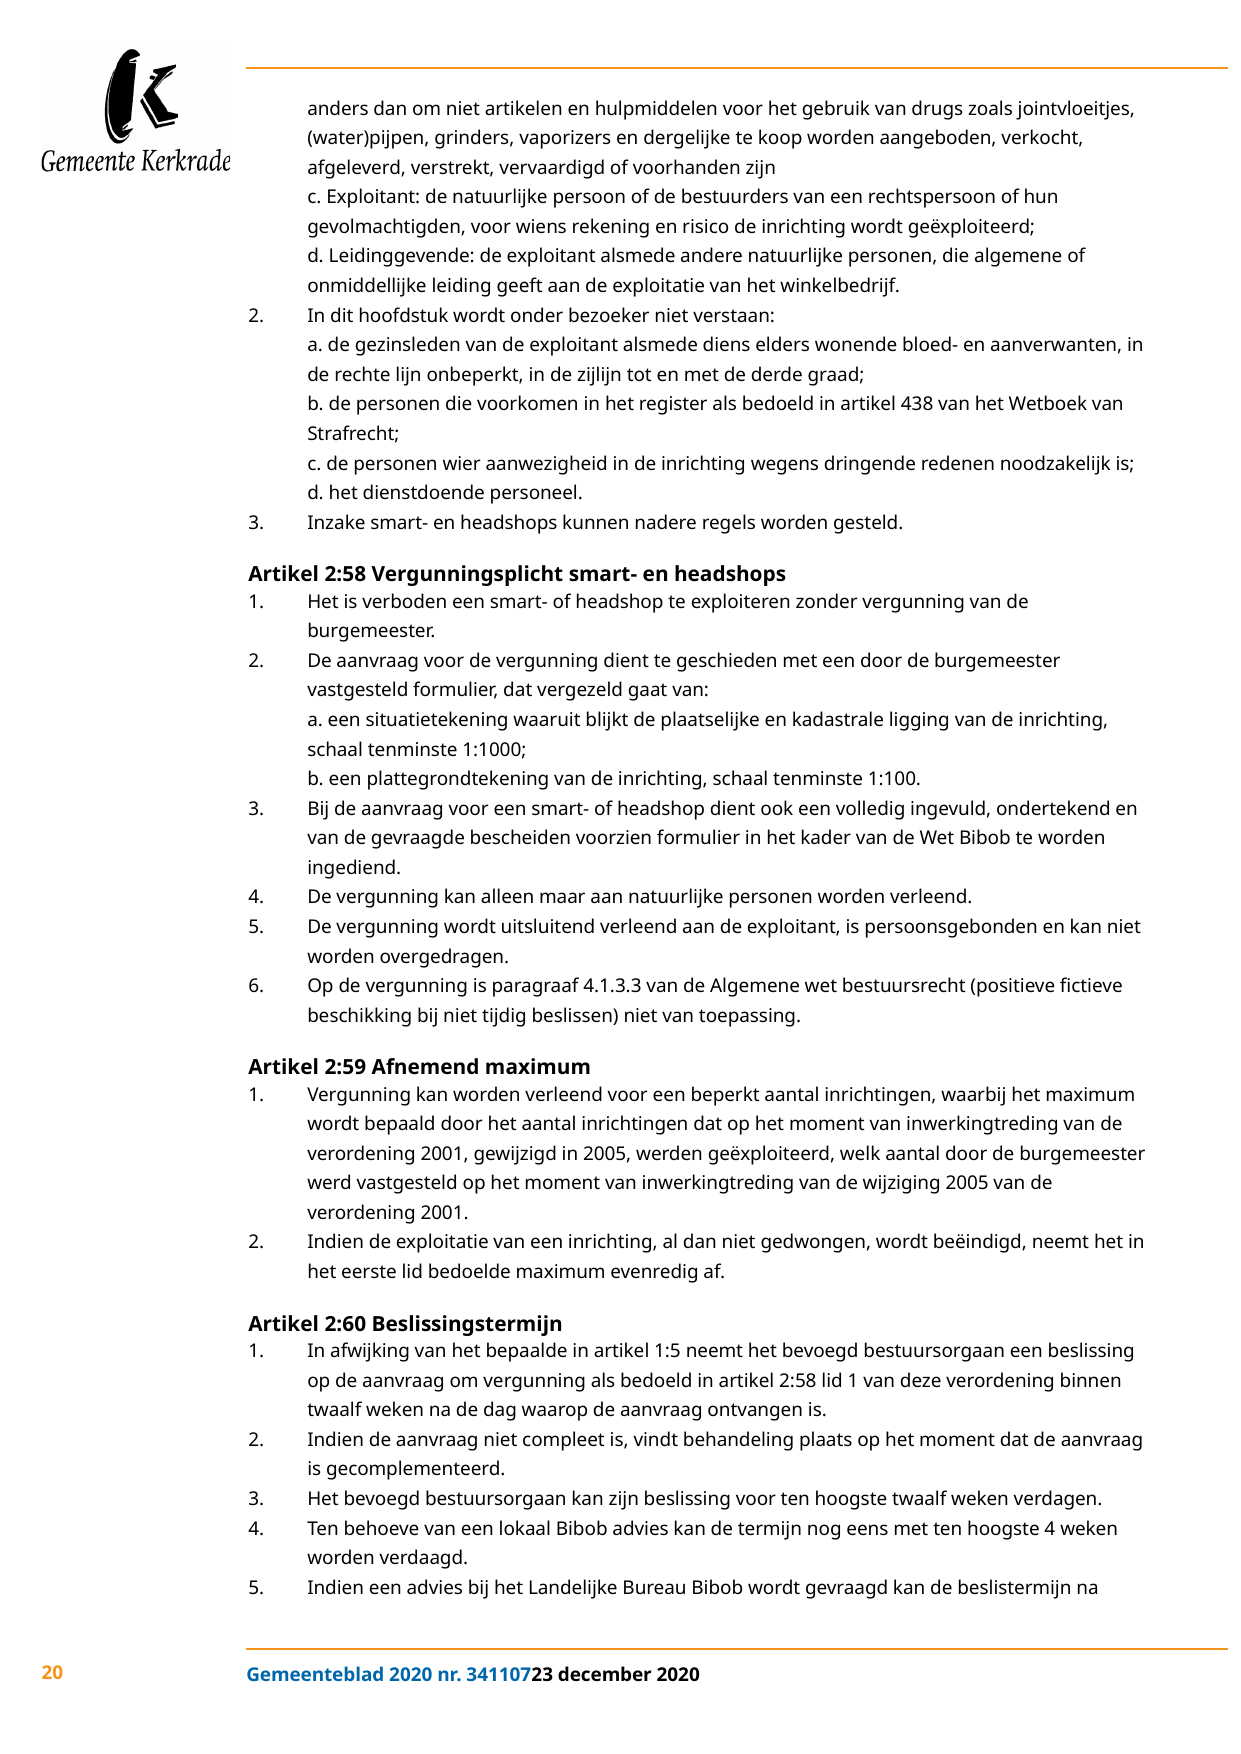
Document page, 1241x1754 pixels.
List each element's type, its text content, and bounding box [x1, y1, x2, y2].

list Ten behoeve van een lokaal Bibob advies kan de termijn nog eens met ten hoogste 4 weken worden verdaagd. [248, 1515, 1152, 1570]
picture [41, 47, 231, 172]
list In dit hoofdstuk wordt onder bezoeker niet verstaan: [248, 302, 1152, 328]
list b. de personen die voorkomen in het register als bedoeld in artikel 438 van het Wetboek van Strafrecht; [248, 391, 1152, 446]
list Indien een advies bij het Landelijke Bureau Bibob wordt gevraagd kan de beslistermijn na [248, 1574, 1152, 1599]
text Artikel 2:58 Vergunningsplicht smart- en headshops [248, 559, 1152, 588]
list d. Leidinggevende: de exploitant alsmede andere natuurlijke personen, die algemene of onmiddellijke leiding geeft aan de exploitatie van het winkelbedrijf. [248, 243, 1152, 298]
list Inzake smart- en headshops kunnen nadere regels worden gesteld. [248, 509, 1152, 535]
list Indien de exploitatie van een inrichting, al dan niet gedwongen, wordt beëindigd, neemt het in het eerste lid bedoelde maximum evenredig af. [248, 1229, 1152, 1284]
list De aanvraag voor de vergunning dient te geschieden met een door de burgemeester vastgesteld formulier, dat vergezeld gaat van: [248, 647, 1152, 702]
list c. Exploitant: de natuurlijke persoon of de bestuurders van een rechtspersoon of hun gevolmachtigden, voor wiens rekening en risico de inrichting wordt geëxploiteerd; [248, 183, 1152, 239]
text Artikel 2:59 Afnemend maximum [248, 1052, 1152, 1081]
list d. het dienstdoende personeel. [248, 479, 1152, 505]
list Op de vergunning is paragraaf 4.1.3.3 van de Algemene wet bestuursrecht (positieve fictieve beschikking bij niet tijdig beslissen) niet van toepassing. [248, 972, 1152, 1028]
list Het bevoegd bestuursorgaan kan zijn beslissing voor ten hoogste twaalf weken verdagen. [248, 1485, 1152, 1511]
list a. een situatietekening waaruit blijkt de plaatselijke en kadastrale ligging van de inrichting, schaal tenminste 1:1000; [248, 706, 1152, 761]
list a. de gezinsleden van de exploitant alsmede diens elders wonende bloed- en aanverwanten, in de rechte lijn onbeperkt, in de zijlijn tot en met de derde graad; [248, 331, 1152, 387]
list anders dan om niet artikelen en hulpmiddelen voor het gebruik van drugs zoals jointvloeitjes, (water)pijpen, grinders, vaporizers en dergelijke te koop worden aangeboden, verkocht, afgeleverd, verstrekt, vervaardigd of voorhanden zijn [248, 95, 1152, 180]
list Vergunning kan worden verleend voor een beperkt aantal inrichtingen, waarbij het maximum wordt bepaald door het aantal inrichtingen dat op het moment van inwerkingtreding van de verordening 2001, gewijzigd in 2005, werden geëxploiteerd, welk aantal door de burgemeester werd vastgesteld op het moment van inwerkingtreding van de wijziging 2005 van de verordening 2001. [248, 1081, 1152, 1225]
list Indien de aanvraag niet compleet is, vindt behandeling plaats op het moment dat de aanvraag is gecomplementeerd. [248, 1426, 1152, 1481]
list Bij de aanvraag voor een smart- of headshop dient ook een volledig ingevuld, ondertekend en van de gevraagde bescheiden voorzien formulier in het kader van de Wet Bibob te worden ingediend. [248, 795, 1152, 880]
list Het is verboden een smart- of headshop te exploiteren zonder vergunning van de burgemeester. [248, 588, 1152, 643]
list De vergunning wordt uitsluitend verleend aan de exploitant, is persoonsgebonden en kan niet worden overgedragen. [248, 913, 1152, 968]
text Artikel 2:60 Beslissingstermijn [248, 1309, 1152, 1337]
list b. een plattegrondtekening van de inrichting, schaal tenminste 1:100. [248, 765, 1152, 791]
list De vergunning kan alleen maar aan natuurlijke personen worden verleend. [248, 884, 1152, 909]
list In afwijking van het bepaalde in artikel 1:5 neemt het bevoegd bestuursorgaan een beslissing op de aanvraag om vergunning als bedoeld in artikel 2:58 lid 1 van deze verordening binnen twaalf weken na de dag waarop de aanvraag ontvangen is. [248, 1337, 1152, 1422]
list c. de personen wier aanwezigheid in de inrichting wegens dringende redenen noodzakelijk is; [248, 450, 1152, 476]
